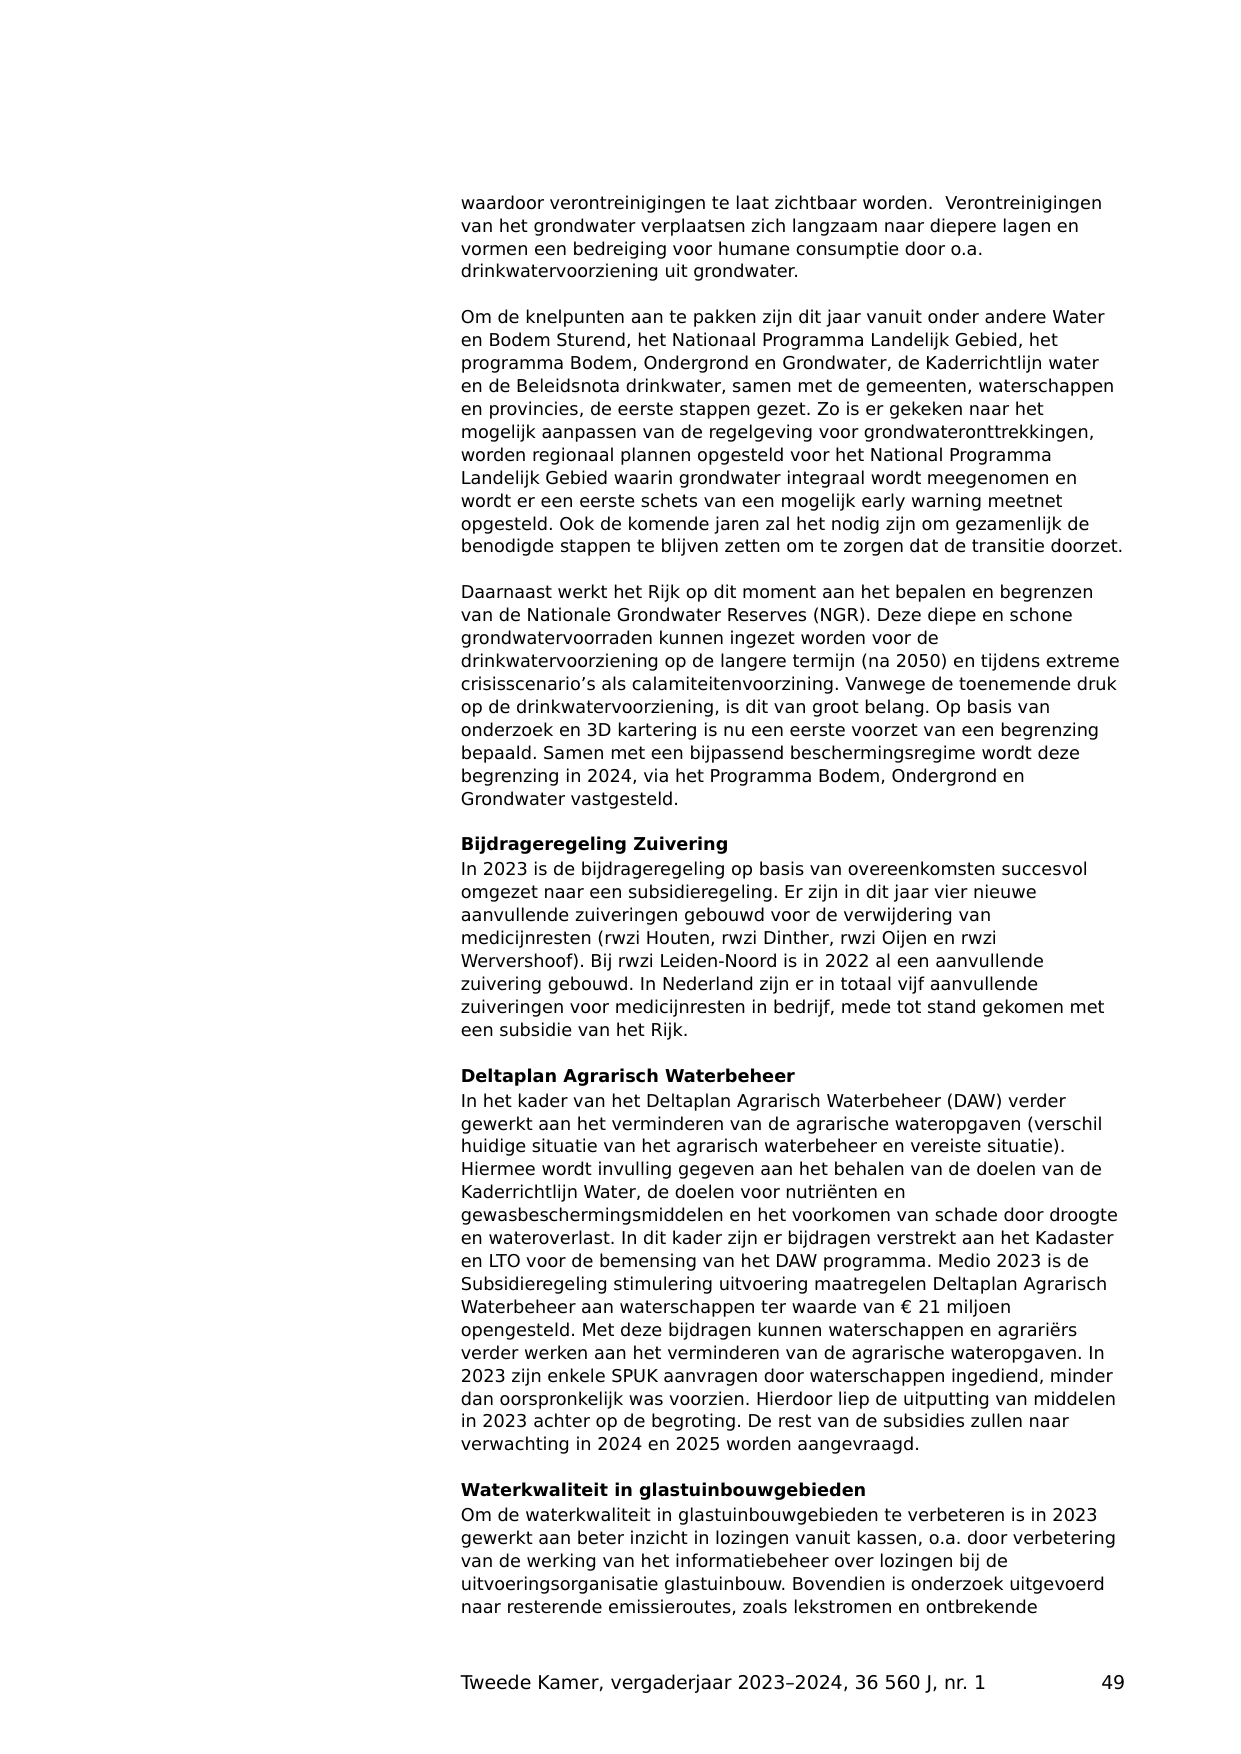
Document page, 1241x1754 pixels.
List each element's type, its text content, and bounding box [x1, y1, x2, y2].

text In 2023 is de bijdrageregeling op basis van overeenkomsten succesvol omgezet naar een subsidieregeling. Er zijn in dit jaar vier nieuwe aanvullende zuiveringen gebouwd voor de verwijdering van medicijnresten (rwzi Houten, rwzi Dinther, rwzi Oijen en rwzi Wervershoof). Bij rwzi Leiden-Noord is in 2022 al een aanvullende zuivering gebouwd. In Nederland zijn er in totaal vijf aanvullende zuiveringen voor medicijnresten in bedrijf, mede tot stand gekomen met een subsidie van het Rijk. [461, 857, 1125, 1041]
text Om de waterkwaliteit in glastuinbouwgebieden te verbeteren is in 2023 gewerkt aan beter inzicht in lozingen vanuit kassen, o.a. door verbetering van de werking van het informatiebeheer over lozingen bij de uitvoeringsorganisatie glastuinbouw. Bovendien is onderzoek uitgevoerd naar resterende emissieroutes, zoals lekstromen en ontbrekende [461, 1503, 1125, 1618]
text Daarnaast werkt het Rijk op dit moment aan het bepalen en begrenzen van de Nationale Grondwater Reserves (NGR). Deze diepe en schone grondwatervoorraden kunnen ingezet worden voor de drinkwatervoorziening op de langere termijn (na 2050) en tijdens extreme crisisscenario’s als calamiteitenvoorzining. Vanwege de toenemende druk op de drinkwatervoorziening, is dit van groot belang. Op basis van onderzoek en 3D kartering is nu een eerste voorzet van een begrenzing bepaald. Samen met een bijpassend beschermingsregime wordt deze begrenzing in 2024, via het Programma Bodem, Ondergrond en Grondwater vastgesteld. [461, 580, 1125, 809]
text waardoor verontreinigingen te laat zichtbaar worden. Verontreinigingen van het grondwater verplaatsen zich langzaam naar diepere lagen en vormen een bedreiging voor humane consumptie door o.a. drinkwatervoorziening uit grondwater. [461, 191, 1125, 282]
text Waterkwaliteit in glastuinbouwgebieden [461, 1478, 1125, 1501]
text Om de knelpunten aan te pakken zijn dit jaar vanuit onder andere Water en Bodem Sturend, het Nationaal Programma Landelijk Gebied, het programma Bodem, Ondergrond en Grondwater, de Kaderrichtlijn water en de Beleidsnota drinkwater, samen met de gemeenten, waterschappen en provincies, de eerste stappen gezet. Zo is er gekeken naar het mogelijk aanpassen van de regelgeving voor grondwateronttrekkingen, worden regionaal plannen opgesteld voor het National Programma Landelijk Gebied waarin grondwater integraal wordt meegenomen en wordt er een eerste schets van een mogelijk early warning meetnet opgesteld. Ook de komende jaren zal het nodig zijn om gezamenlijk de benodigde stappen te blijven zetten om te zorgen dat de transitie doorzet. [461, 305, 1125, 557]
text In het kader van het Deltaplan Agrarisch Waterbeheer (DAW) verder gewerkt aan het verminderen van de agrarische wateropgaven (verschil huidige situatie van het agrarisch waterbeheer en vereiste situatie). Hiermee wordt invulling gegeven aan het behalen van de doelen van de Kaderrichtlijn Water, de doelen voor nutriënten en gewasbeschermingsmiddelen en het voorkomen van schade door droogte en wateroverlast. In dit kader zijn er bijdragen verstrekt aan het Kadaster en LTO voor de bemensing van het DAW programma. Medio 2023 is de Subsidieregeling stimulering uitvoering maatregelen Deltaplan Agrarisch Waterbeheer aan waterschappen ter waarde van € 21 miljoen opengesteld. Met deze bijdragen kunnen waterschappen en agrariërs verder werken aan het verminderen van de agrarische wateropgaven. In 2023 zijn enkele SPUK aanvragen door waterschappen ingediend, minder dan oorspronkelijk was voorzien. Hierdoor liep de uitputting van middelen in 2023 achter op de begroting. De rest van de subsidies zullen naar verwachting in 2024 en 2025 worden aangevraagd. [461, 1089, 1125, 1455]
text Deltaplan Agrarisch Waterbeheer [461, 1064, 1125, 1087]
text Bijdrageregeling Zuivering [461, 832, 1125, 855]
